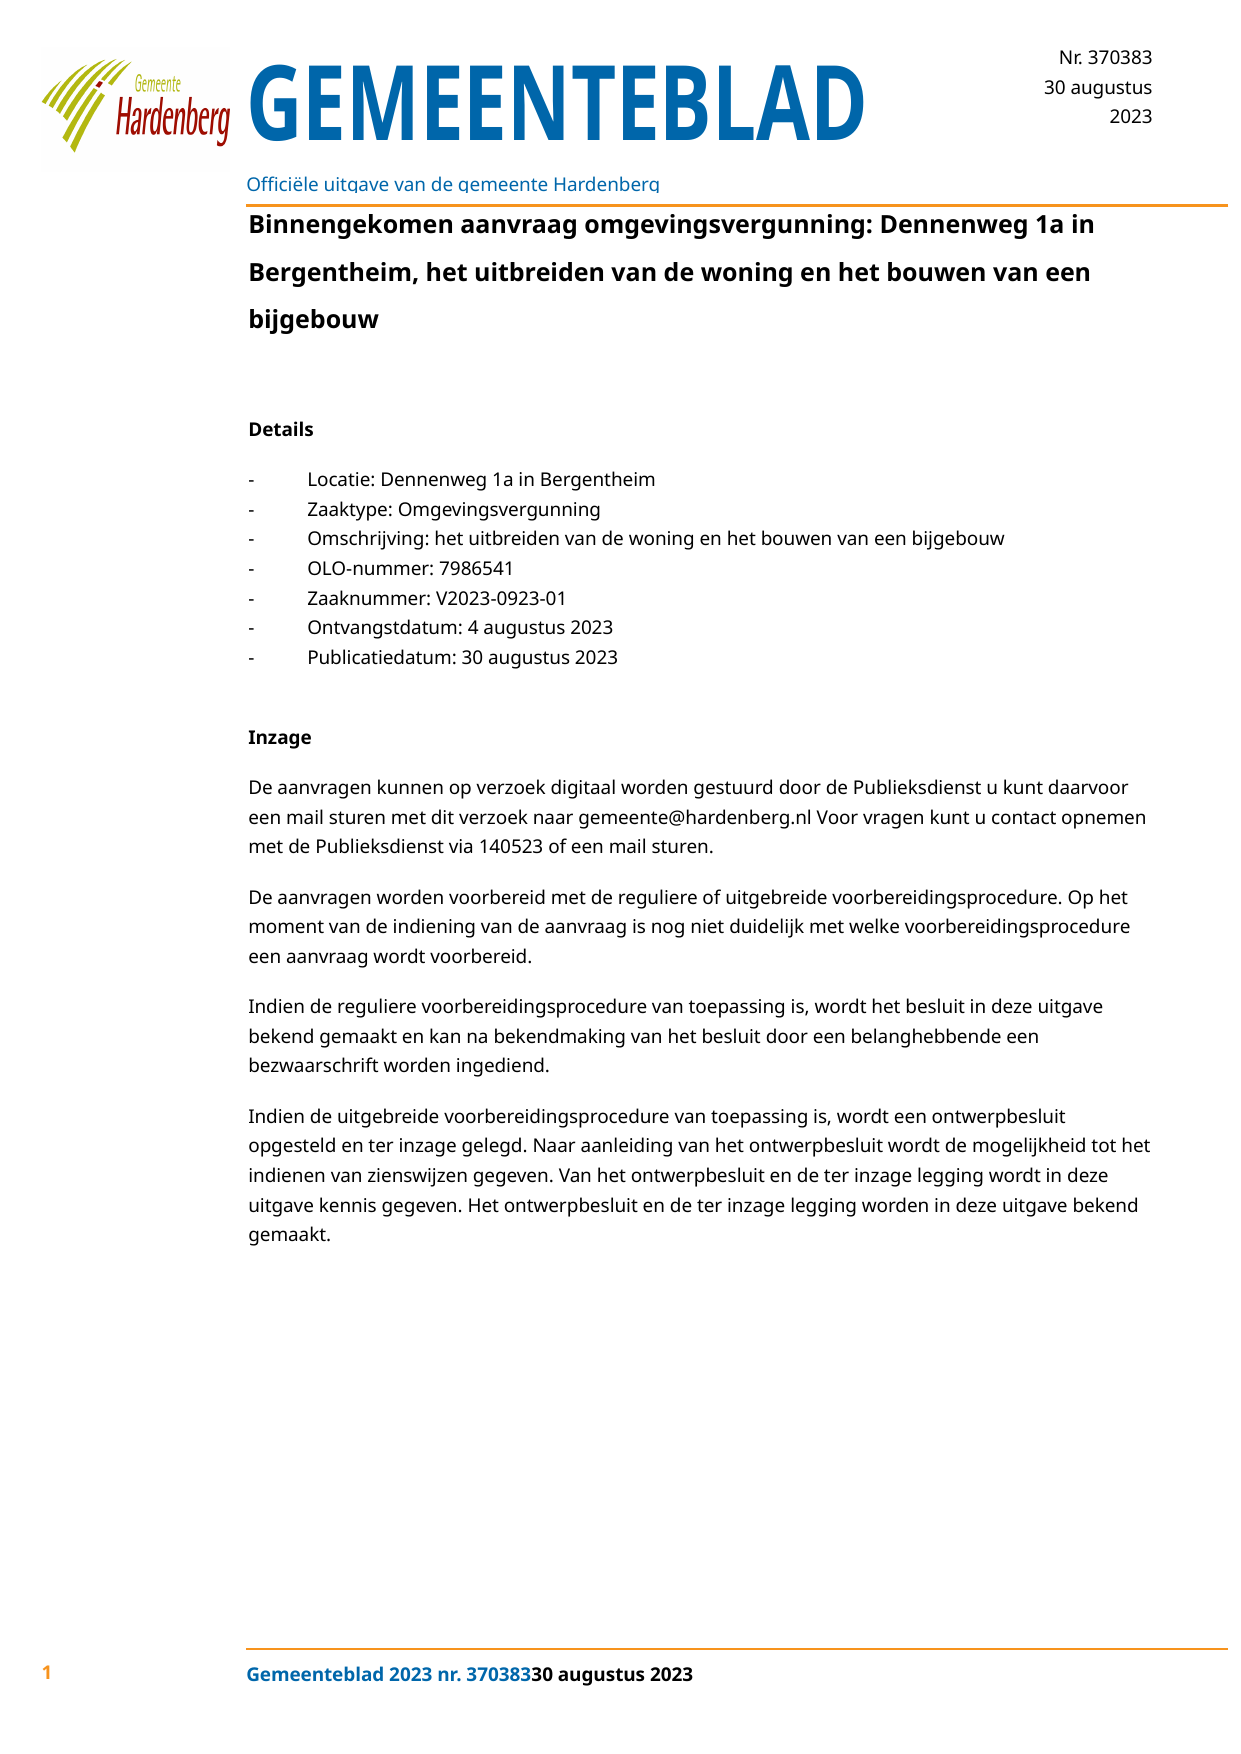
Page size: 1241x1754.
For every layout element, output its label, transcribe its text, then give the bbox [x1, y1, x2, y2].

list Zaaktype: Omgevingsvergunning [248, 496, 1152, 522]
text Inzage [248, 724, 1152, 749]
text De aanvragen worden voorbereid met de reguliere of uitgebreide voorbereidingsprocedure. Op het moment van de indiening van de aanvraag is nog niet duidelijk met welke voorbereidingsprocedure een aanvraag wordt voorbereid. [248, 884, 1152, 969]
picture [41, 47, 231, 172]
list Omschrijving: het uitbreiden van de woning en het bouwen van een bijgebouw [248, 526, 1152, 551]
text Indien de reguliere voorbereidingsprocedure van toepassing is, wordt het besluit in deze uitgave bekend gemaakt en kan na bekendmaking van het besluit door een belanghebbende een bezwaarschrift worden ingediend. [248, 993, 1152, 1078]
list Publicatiedatum: 30 augustus 2023 [248, 644, 1152, 669]
text Details [248, 416, 1152, 442]
text Indien de uitgebreide voorbereidingsprocedure van toepassing is, wordt een ontwerpbesluit opgesteld en ter inzage gelegd. Naar aanleiding van het ontwerpbesluit wordt de mogelijkheid tot het indienen van zienswijzen gegeven. Van het ontwerpbesluit en de ter inzage legging wordt in deze uitgave kennis gegeven. Het ontwerpbesluit en de ter inzage legging worden in deze uitgave bekend gemaakt. [248, 1103, 1152, 1247]
list Locatie: Dennenweg 1a in Bergentheim [248, 466, 1152, 492]
text De aanvragen kunnen op verzoek digitaal worden gestuurd door de Publieksdienst u kunt daarvoor een mail sturen met dit verzoek naar gemeente@hardenberg.nl Voor vragen kunt u contact opnemen met de Publieksdienst via 140523 of een mail sturen. [248, 774, 1152, 859]
list Zaaknummer: V2023-0923-01 [248, 585, 1152, 610]
list Ontvangstdatum: 4 augustus 2023 [248, 614, 1152, 640]
list OLO-nummer: 7986541 [248, 555, 1152, 581]
text Binnengekomen aanvraag omgevingsvergunning: Dennenweg 1a in Bergentheim, het uitbreiden van de woning en het bouwen van een bijgebouw [248, 207, 1152, 336]
